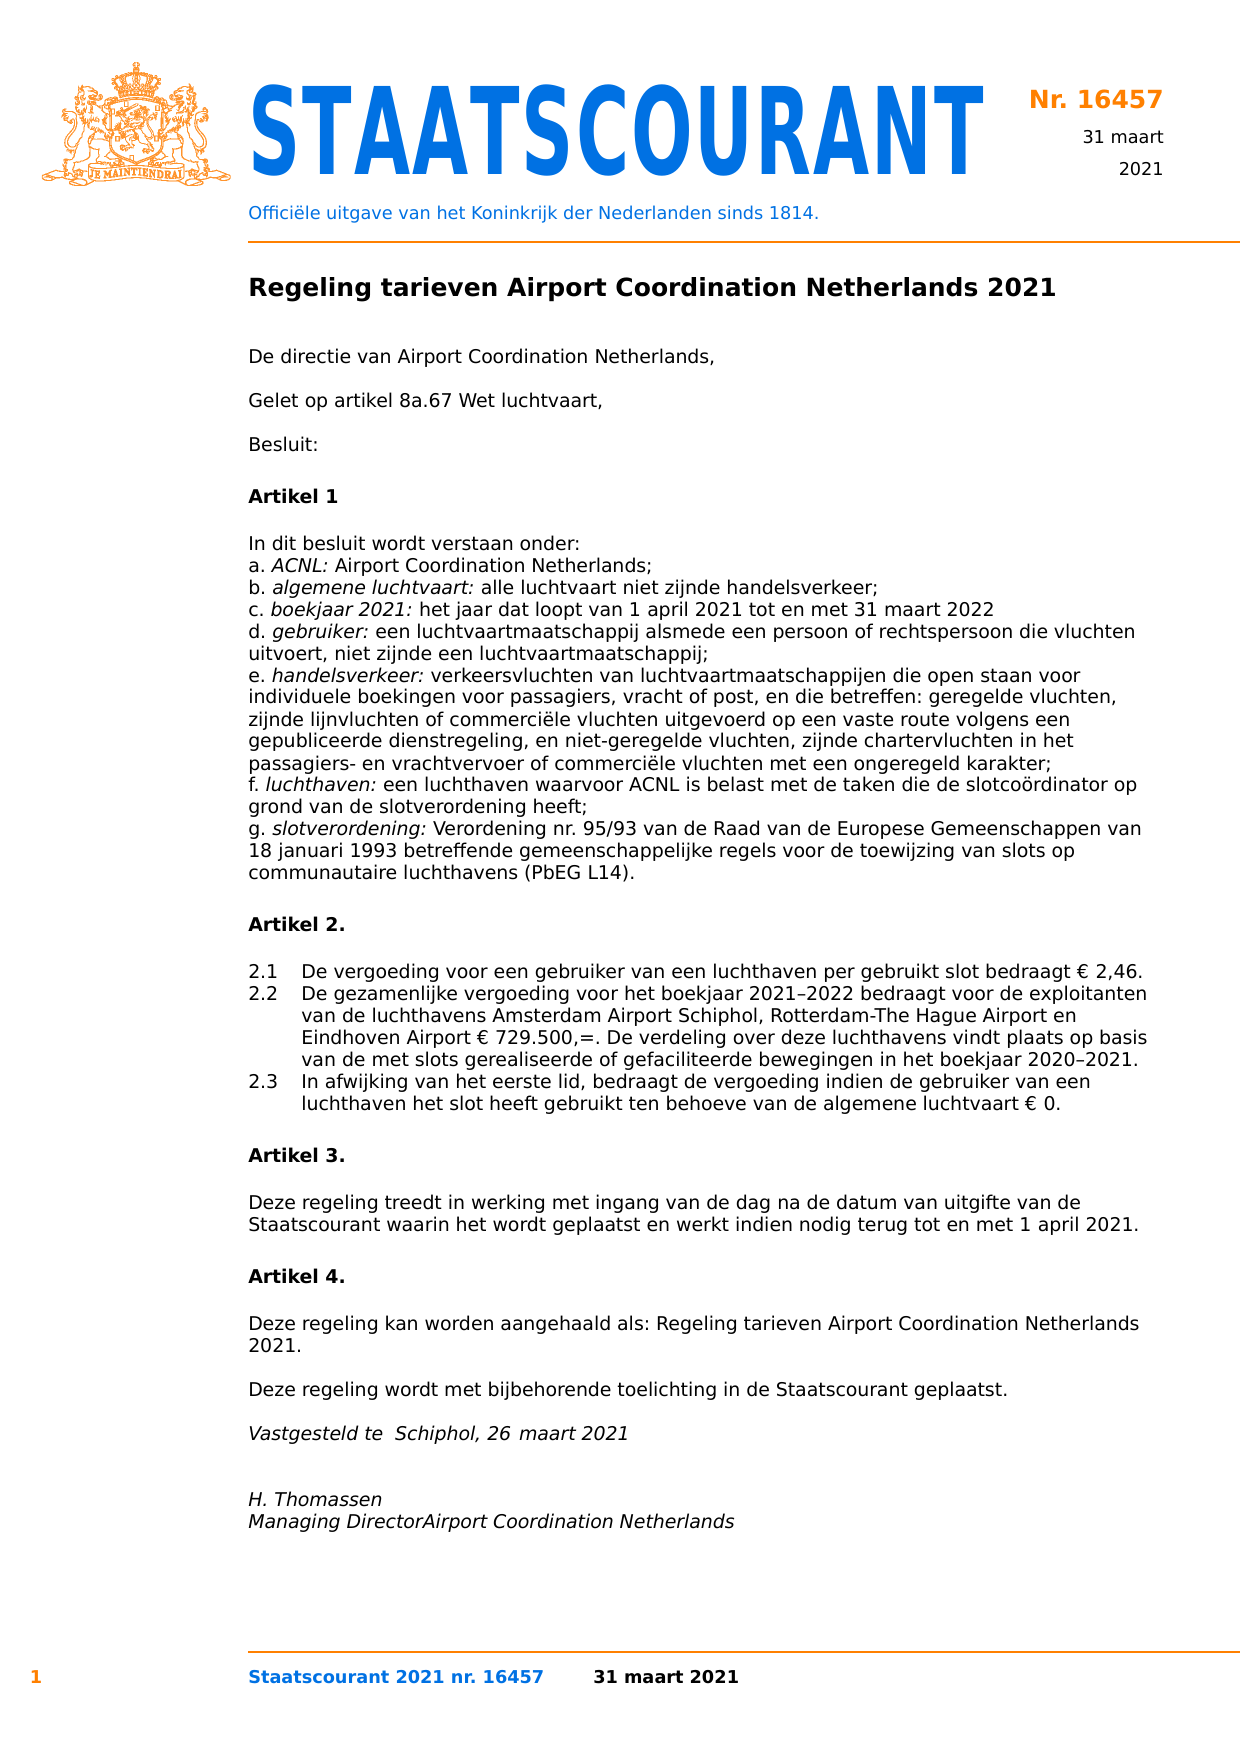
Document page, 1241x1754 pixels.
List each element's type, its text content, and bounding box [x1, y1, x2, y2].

text c. boekjaar 2021: het jaar dat loopt van 1 april 2021 tot en met 31 maart 2022 [248, 598, 1163, 621]
text Deze regeling treedt in werking met ingang van de dag na de datum van uitgifte van de Staatscourant waarin het wordt geplaatst en werkt indien nodig terug tot en met 1 april 2021. [248, 1192, 1163, 1236]
text e. handelsverkeer: verkeersvluchten van luchtvaartmaatschappijen die open staan voor individuele boekingen voor passagiers, vracht of post, en die betreffen: geregelde vluchten, zijnde lijnvluchten of commerciële vluchten uitgevoerd op een vaste route volgens een gepubliceerde dienstregeling, en niet-geregelde vluchten, zijnde chartervluchten in het passagiers- en vrachtvervoer of commerciële vluchten met een ongeregeld karakter; [248, 664, 1163, 774]
table_cell 31 maart [998, 121, 1240, 153]
text f. luchthaven: een luchthaven waarvoor ACNL is belast met de taken die de slotcoördinator op grond van de slotverordening heeft; [248, 774, 1163, 818]
subtitle Artikel 2. [248, 914, 1163, 936]
text Deze regeling kan worden aangehaald als: Regeling tarieven Airport Coordination Netherlands 2021. [248, 1313, 1163, 1357]
text 2.1 De vergoeding voor een gebruiker van een luchthaven per gebruikt slot bedraagt € 2,46. [248, 961, 1163, 983]
text Deze regeling wordt met bijbehorende toelichting in de Staatscourant geplaatst. [248, 1379, 1163, 1401]
text a. ACNL: Airport Coordination Netherlands; [248, 554, 1163, 577]
text Vastgesteld te Schiphol, 26 maart 2021 [248, 1423, 1163, 1445]
text H. Thomassen Managing DirectorAirport Coordination Netherlands [248, 1467, 1163, 1532]
table_header STAATSCOURANT [248, 62, 998, 203]
table_header [25, 62, 248, 241]
subtitle Artikel 3. [248, 1145, 1163, 1167]
subtitle Regeling tarieven Airport Coordination Netherlands 2021 [248, 273, 1163, 302]
text b. algemene luchtvaart: alle luchtvaart niet zijnde handelsverkeer; [248, 577, 1163, 598]
table_cell 2021 [998, 153, 1240, 203]
subtitle Artikel 1 [248, 486, 1163, 508]
text De directie van Airport Coordination Netherlands, [248, 346, 1163, 368]
subtitle Artikel 4. [248, 1266, 1163, 1288]
picture [41, 62, 231, 186]
text d. gebruiker: een luchtvaartmaatschappij alsmede een persoon of rechtspersoon die vluchten uitvoert, niet zijnde een luchtvaartmaatschappij; [248, 621, 1163, 664]
text Besluit: [248, 434, 1163, 456]
table_header Nr. 16457 [998, 62, 1240, 121]
text 2.2 De gezamenlijke vergoeding voor het boekjaar 2021–2022 bedraagt voor de exploitanten van de luchthavens Amsterdam Airport Schiphol, Rotterdam-The Hague Airport en Eindhoven Airport € 729.500,=. De verdeling over deze luchthavens vindt plaats op basis van de met slots gerealiseerde of gefaciliteerde bewegingen in het boekjaar 2020–2021. [248, 983, 1163, 1071]
table_cell Officiële uitgave van het Koninkrijk der Nederlanden sinds 1814. [248, 203, 1240, 241]
text g. slotverordening: Verordening nr. 95/93 van de Raad van de Europese Gemeenschappen van 18 januari 1993 betreffende gemeenschappelijke regels voor de toewijzing van slots op communautaire luchthavens (PbEG L14). [248, 818, 1163, 884]
text Gelet op artikel 8a.67 Wet luchtvaart, [248, 390, 1163, 412]
text 2.3 In afwijking van het eerste lid, bedraagt de vergoeding indien de gebruiker van een luchthaven het slot heeft gebruikt ten behoeve van de algemene luchtvaart € 0. [248, 1071, 1163, 1115]
text In dit besluit wordt verstaan onder: [248, 533, 1163, 554]
